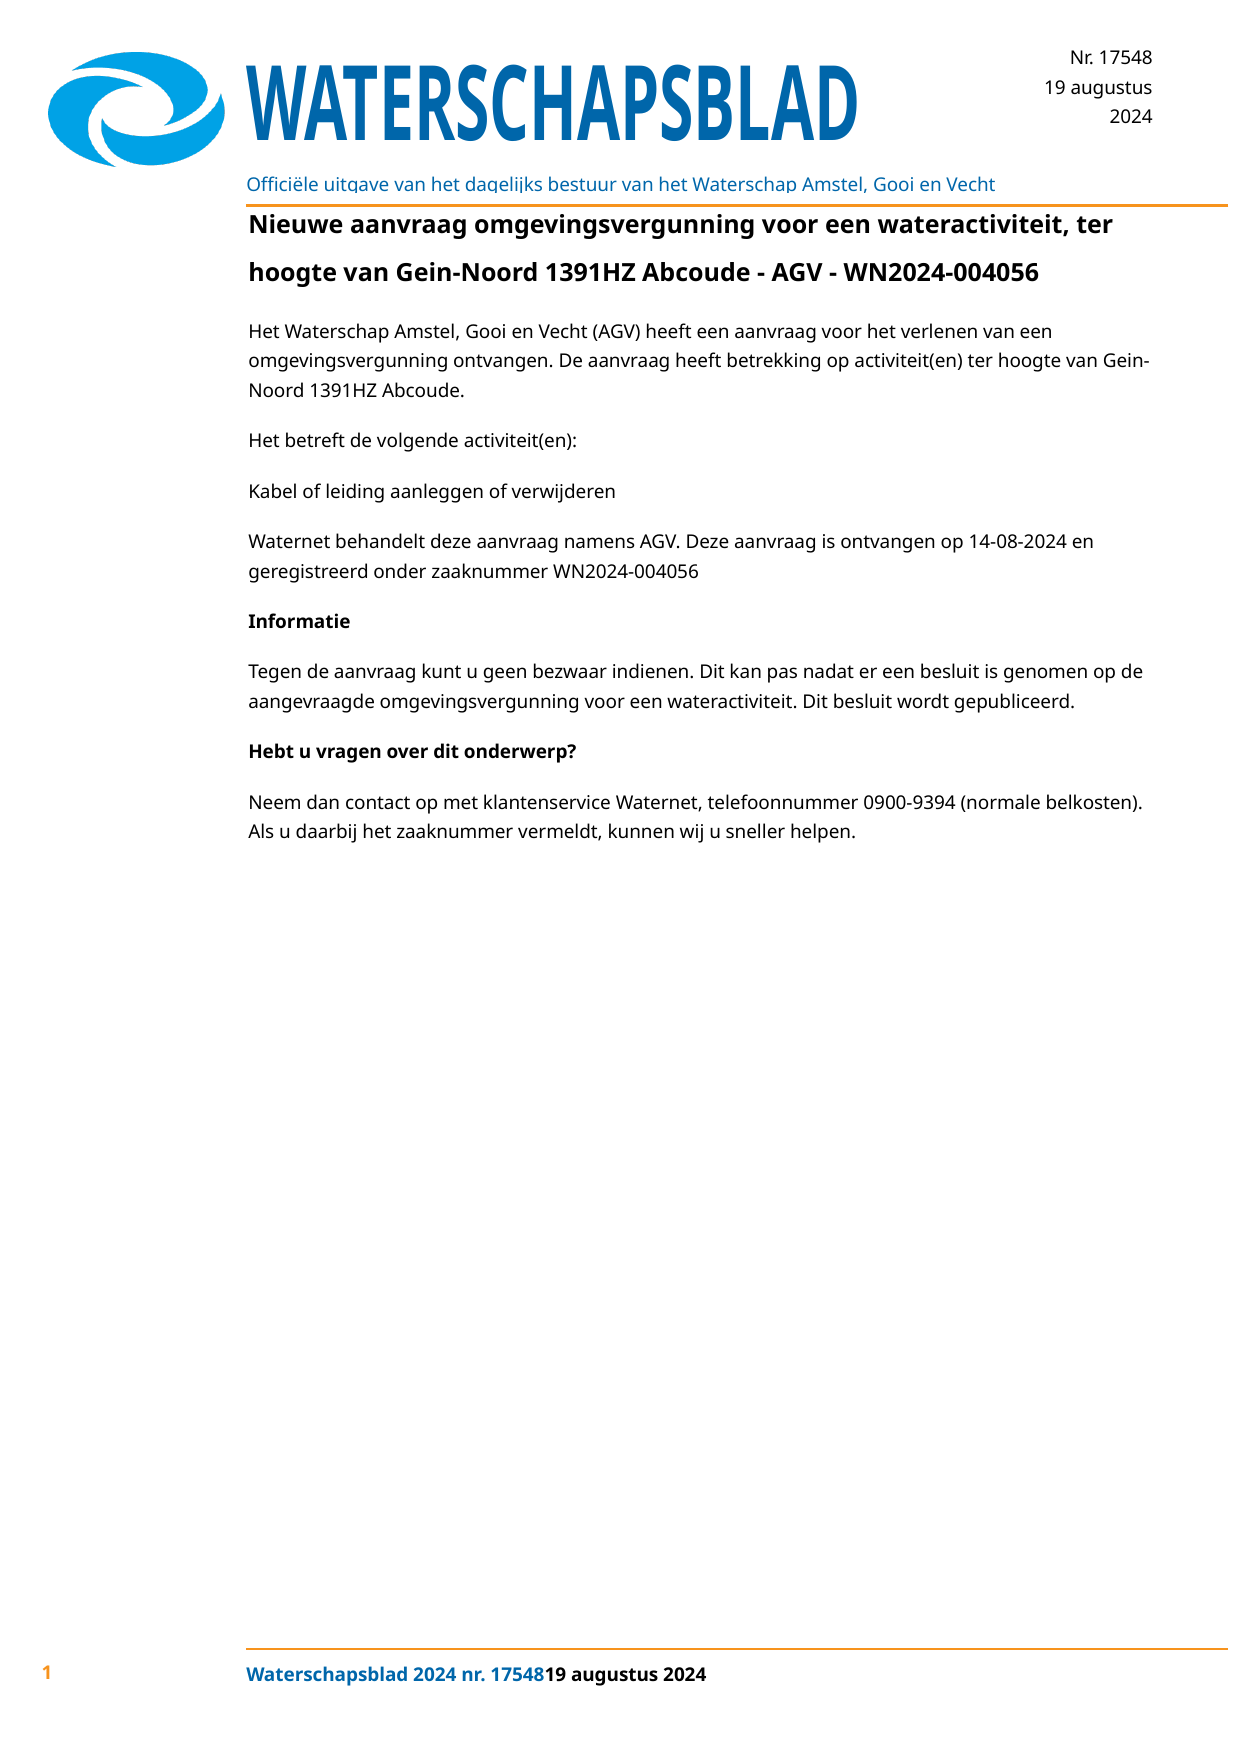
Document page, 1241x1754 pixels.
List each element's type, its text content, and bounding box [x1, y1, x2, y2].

text Informatie [248, 608, 1152, 634]
text Kabel of leiding aanleggen of verwijderen [248, 478, 1152, 504]
picture [41, 47, 231, 172]
text Neem dan contact op met klantenservice Waternet, telefoonnummer 0900-9394 (normale belkosten). Als u daarbij het zaaknummer vermeldt, kunnen wij u sneller helpen. [248, 789, 1152, 844]
text Hebt u vragen over dit onderwerp? [248, 739, 1152, 764]
text Het Waterschap Amstel, Gooi en Vecht (AGV) heeft een aanvraag voor het verlenen van een omgevingsvergunning ontvangen. De aanvraag heeft betrekking op activiteit(en) ter hoogte van Gein-Noord 1391HZ Abcoude. [248, 318, 1152, 403]
text Tegen de aanvraag kunt u geen bezwaar indienen. Dit kan pas nadat er een besluit is genomen op de aangevraagde omgevingsvergunning voor een wateractiviteit. Dit besluit wordt gepubliceerd. [248, 659, 1152, 714]
text Waternet behandelt deze aanvraag namens AGV. Deze aanvraag is ontvangen op 14-08-2024 en geregistreerd onder zaaknummer WN2024-004056 [248, 528, 1152, 584]
text Nieuwe aanvraag omgevingsvergunning voor een wateractiviteit, ter hoogte van Gein-Noord 1391HZ Abcoude - AGV - WN2024-004056 [248, 207, 1152, 288]
text Het betreft de volgende activiteit(en): [248, 427, 1152, 453]
